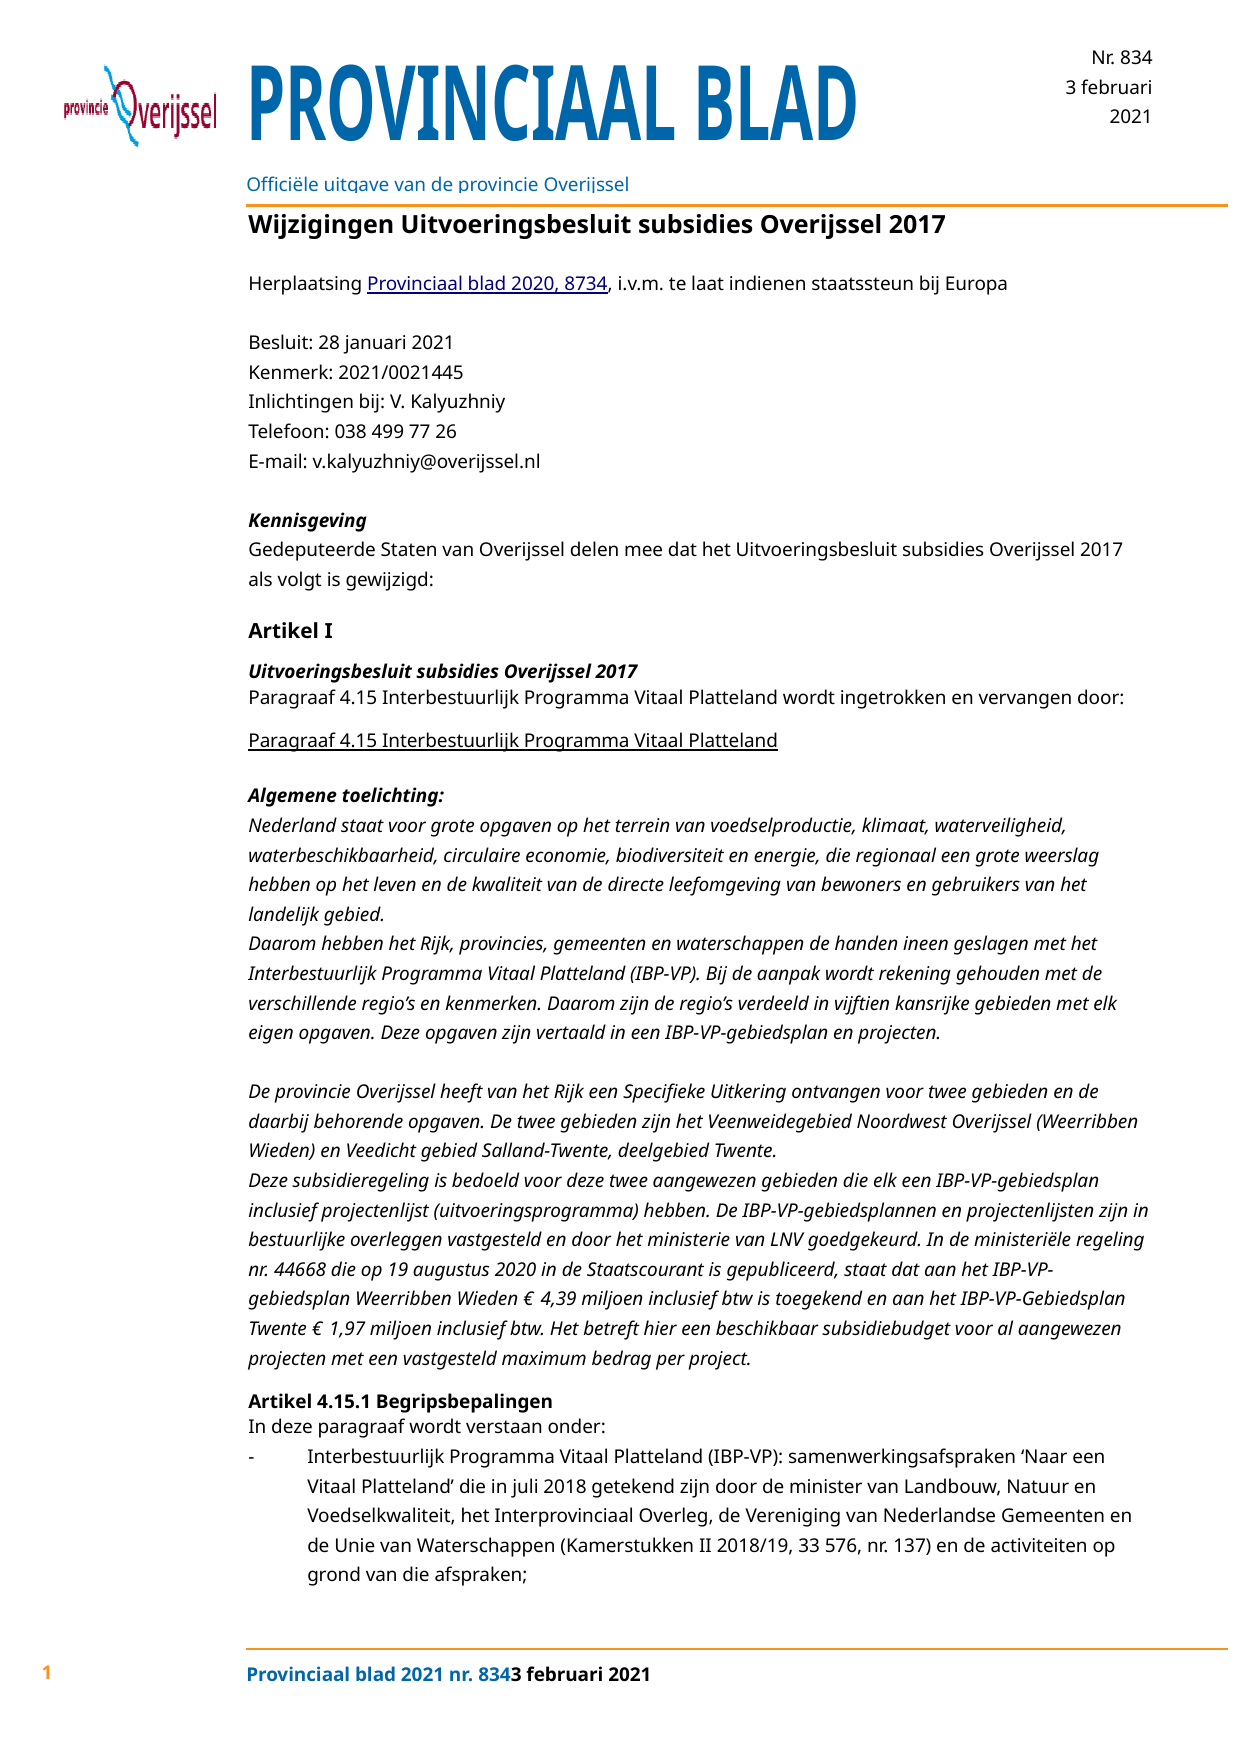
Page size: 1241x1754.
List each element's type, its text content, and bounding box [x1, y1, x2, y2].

text Artikel 4.15.1 Begripsbepalingen [248, 1388, 1152, 1414]
text Inlichtingen bij: V. Kalyuzhniy [248, 389, 1152, 414]
text In deze paragraaf wordt verstaan onder: [248, 1414, 1152, 1439]
text Kennisgeving [248, 507, 1152, 533]
text Kenmerk: 2021/0021445 [248, 359, 1152, 385]
text Nederland staat voor grote opgaven op het terrein van voedselproductie, klimaat, waterveiligheid, waterbeschikbaarheid, circulaire economie, biodiversiteit en energie, die regionaal een grote weerslag hebben op het leven en de kwaliteit van de directe leefomgeving van bewoners en gebruikers van het landelijk gebied. [248, 812, 1152, 927]
text De provincie Overijssel heeft van het Rijk een Specifieke Uitkering ontvangen voor twee gebieden en de daarbij behorende opgaven. De twee gebieden zijn het Veenweidegebied Noordwest Overijssel (Weerribben Wieden) en Veedicht gebied Salland-Twente, deelgebied Twente. [248, 1078, 1152, 1163]
text Telefoon: 038 499 77 26 [248, 418, 1152, 444]
list Interbestuurlijk Programma Vitaal Platteland (IBP-VP): samenwerkingsafspraken ‘Naar een Vitaal Platteland’ die in juli 2018 getekend zijn door de minister van Landbouw, Natuur en Voedselkwaliteit, het Interprovinciaal Overleg, de Vereniging van Nederlandse Gemeenten en de Unie van Waterschappen (Kamerstukken II 2018/19, 33 576, nr. 137) en de activiteiten op grond van die afspraken; [248, 1443, 1152, 1587]
text Gedeputeerde Staten van Overijssel delen mee dat het Uitvoeringsbesluit subsidies Overijssel 2017 als volgt is gewijzigd: [248, 537, 1152, 592]
text E-mail: v.kalyuzhniy@overijssel.nl [248, 448, 1152, 473]
picture [41, 47, 231, 172]
text Paragraaf 4.15 Interbestuurlijk Programma Vitaal Platteland wordt ingetrokken en vervangen door: [248, 684, 1152, 710]
text Algemene toelichting: [248, 783, 1152, 808]
text Paragraaf 4.15 Interbestuurlijk Programma Vitaal Platteland [248, 727, 1152, 753]
text Wijzigingen Uitvoeringsbesluit subsidies Overijssel 2017 [248, 207, 1152, 241]
text Daarom hebben het Rijk, provincies, gemeenten en waterschappen de handen ineen geslagen met het Interbestuurlijk Programma Vitaal Platteland (IBP-VP). Bij de aanpak wordt rekening gehouden met de verschillende regio’s en kenmerken. Daarom zijn de regio’s verdeeld in vijftien kansrijke gebieden met elk eigen opgaven. Deze opgaven zijn vertaald in een IBP-VP-gebiedsplan en projecten. [248, 931, 1152, 1045]
text Deze subsidieregeling is bedoeld voor deze twee aangewezen gebieden die elk een IBP-VP-gebiedsplan inclusief projectenlijst (uitvoeringsprogramma) hebben. De IBP-VP-gebiedsplannen en projectenlijsten zijn in bestuurlijke overleggen vastgesteld en door het ministerie van LNV goedgekeurd. In de ministeriële regeling nr. 44668 die op 19 augustus 2020 in de Staatscourant is gepubliceerd, staat dat aan het IBP-VP-gebiedsplan Weerribben Wieden € 4,39 miljoen inclusief btw is toegekend en aan het IBP-VP-Gebiedsplan Twente € 1,97 miljoen inclusief btw. Het betreft hier een beschikbaar subsidiebudget voor al aangewezen projecten met een vastgesteld maximum bedrag per project. [248, 1167, 1152, 1371]
text Besluit: 28 januari 2021 [248, 329, 1152, 355]
text Uitvoeringsbesluit subsidies Overijssel 2017 [248, 658, 1152, 684]
text Herplaatsing Provinciaal blad 2020, 8734, i.v.m. te laat indienen staatssteun bij Europa [248, 270, 1152, 296]
text Artikel I [248, 617, 1152, 645]
